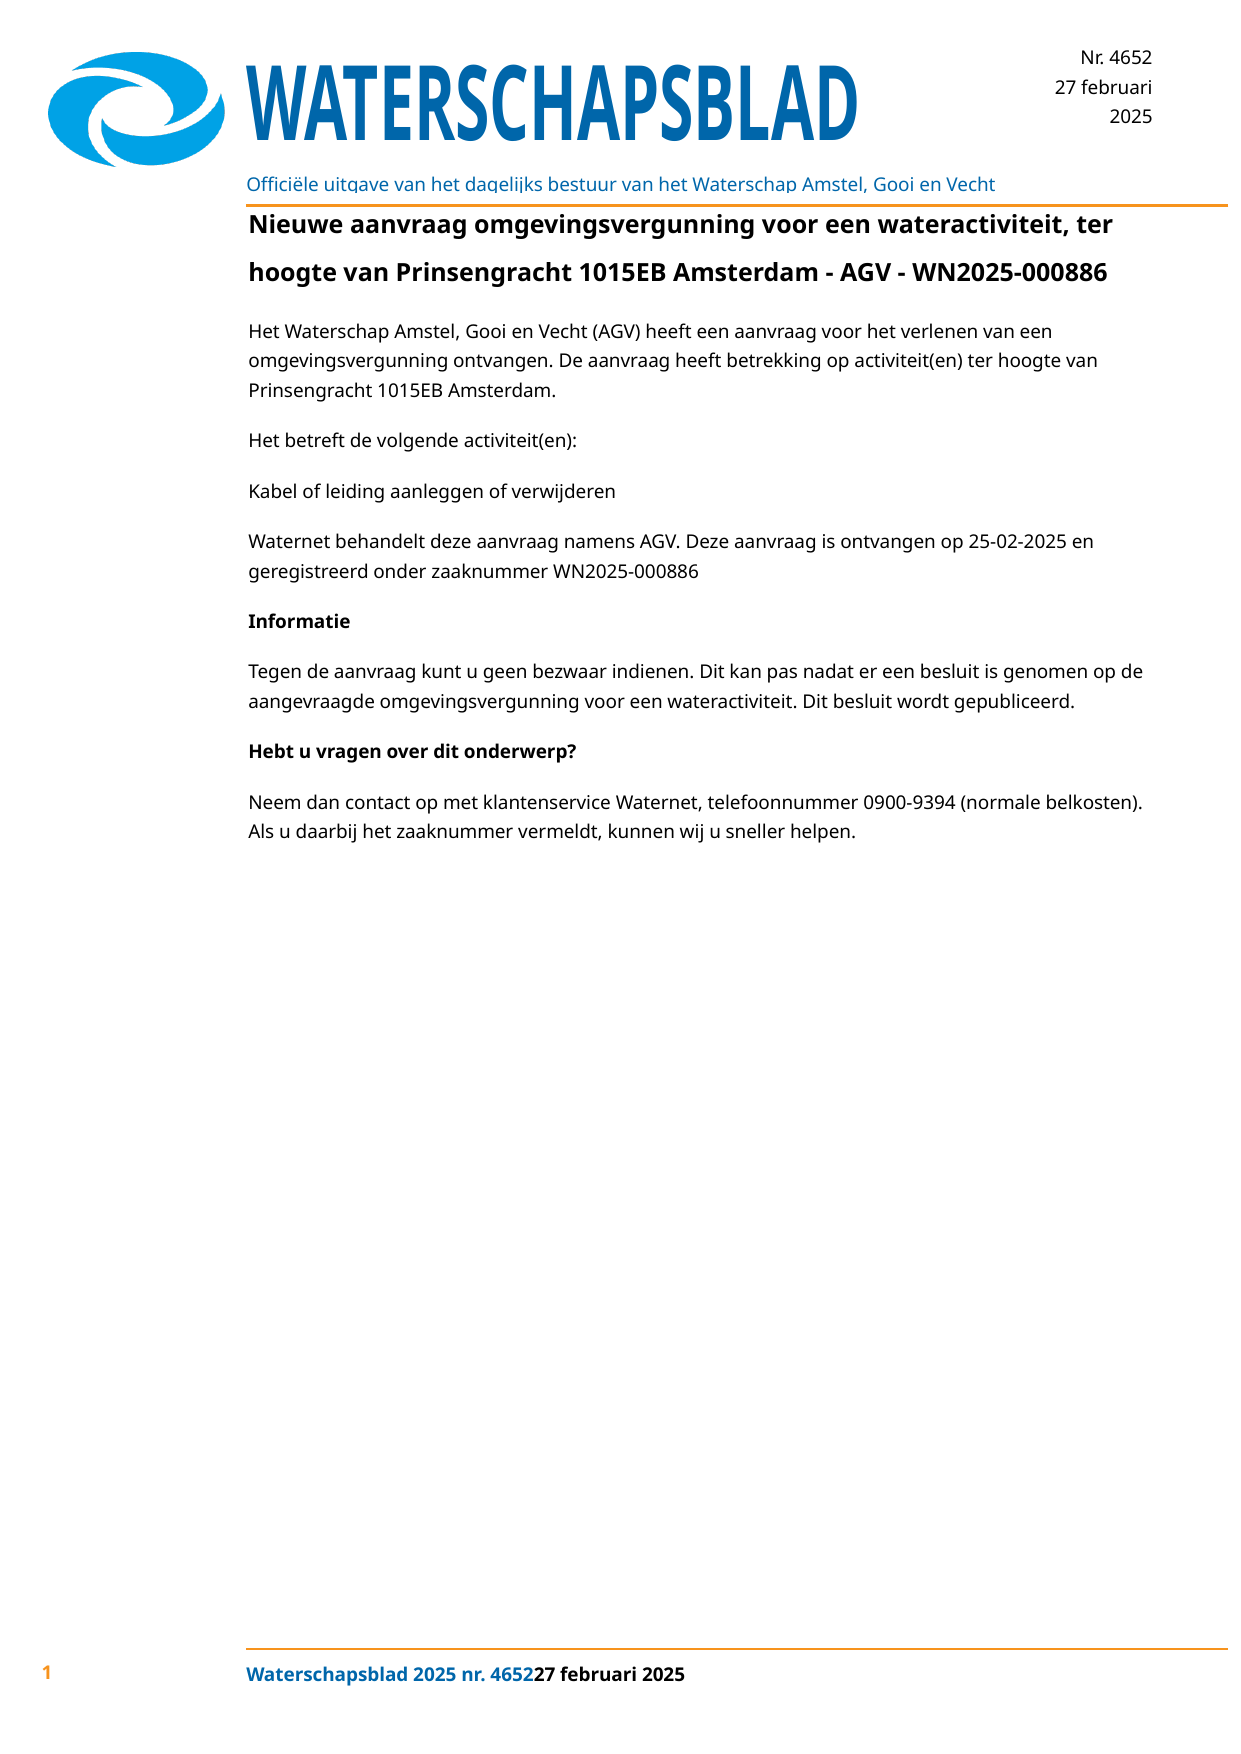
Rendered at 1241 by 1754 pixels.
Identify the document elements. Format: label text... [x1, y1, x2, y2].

text Informatie [248, 608, 1152, 634]
text Hebt u vragen over dit onderwerp? [248, 739, 1152, 764]
text Het Waterschap Amstel, Gooi en Vecht (AGV) heeft een aanvraag voor het verlenen van een omgevingsvergunning ontvangen. De aanvraag heeft betrekking op activiteit(en) ter hoogte van Prinsengracht 1015EB Amsterdam. [248, 318, 1152, 403]
text Het betreft de volgende activiteit(en): [248, 427, 1152, 453]
picture [41, 47, 231, 172]
text Kabel of leiding aanleggen of verwijderen [248, 478, 1152, 504]
text Neem dan contact op met klantenservice Waternet, telefoonnummer 0900-9394 (normale belkosten). Als u daarbij het zaaknummer vermeldt, kunnen wij u sneller helpen. [248, 789, 1152, 844]
text Nieuwe aanvraag omgevingsvergunning voor een wateractiviteit, ter hoogte van Prinsengracht 1015EB Amsterdam - AGV - WN2025-000886 [248, 207, 1152, 288]
text Tegen de aanvraag kunt u geen bezwaar indienen. Dit kan pas nadat er een besluit is genomen op de aangevraagde omgevingsvergunning voor een wateractiviteit. Dit besluit wordt gepubliceerd. [248, 659, 1152, 714]
text Waternet behandelt deze aanvraag namens AGV. Deze aanvraag is ontvangen op 25-02-2025 en geregistreerd onder zaaknummer WN2025-000886 [248, 528, 1152, 584]
